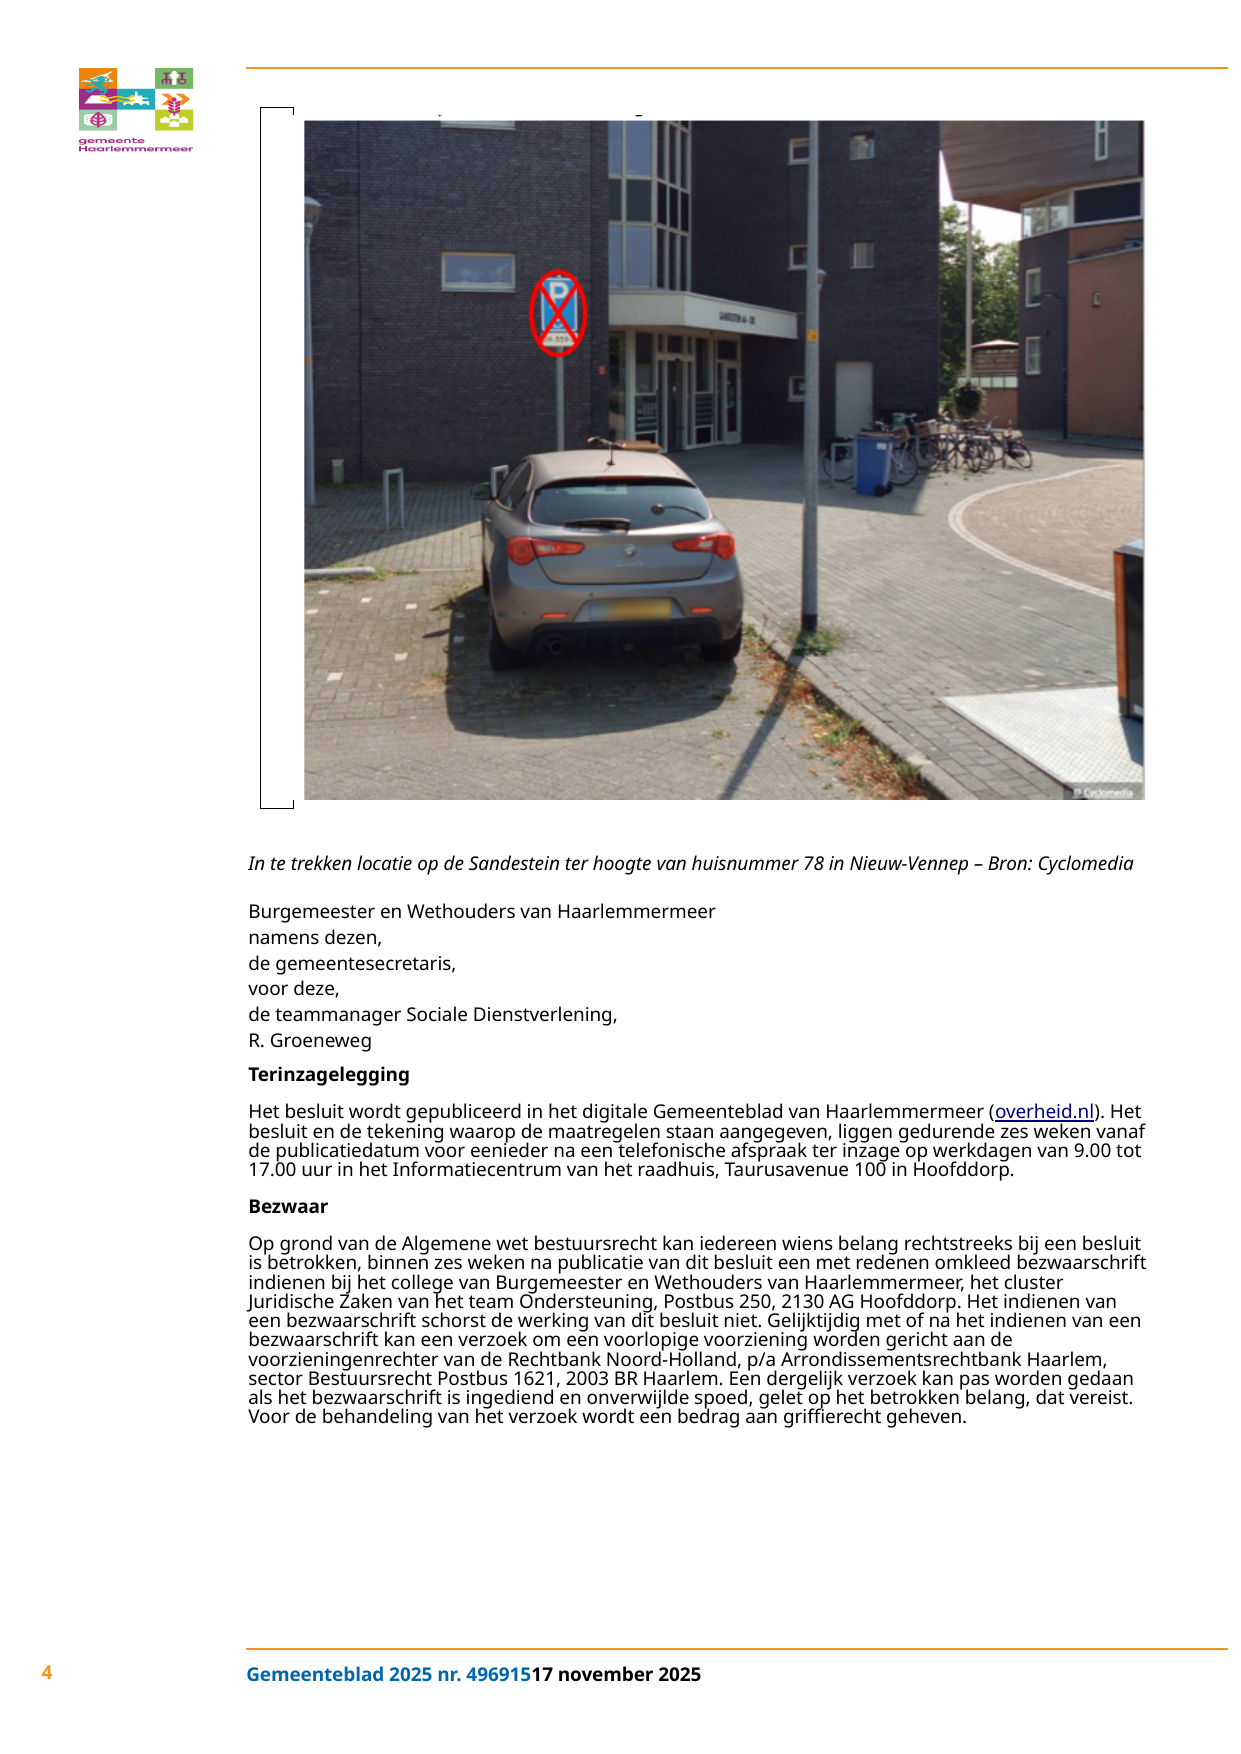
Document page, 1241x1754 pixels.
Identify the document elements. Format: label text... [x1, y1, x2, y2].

text Op grond van de Algemene wet bestuursrecht kan iedereen wiens belang rechtstreeks bij een besluit is betrokken, binnen zes weken na publicatie van dit besluit een met redenen omkleed bezwaarschrift indienen bij het college van Burgemeester en Wethouders van Haarlemmermeer, het cluster Juridische Zaken van het team Ondersteuning, Postbus 250, 2130 AG Hoofddorp. Het indienen van een bezwaarschrift schorst de werking van dit besluit niet. Gelijktijdig met of na het indienen van een bezwaarschrift kan een verzoek om een voorlopige voorziening worden gericht aan de voorzieningenrechter van de Rechtbank Noord-Holland, p/a Arrondissementsrechtbank Haarlem, sector Bestuursrecht Postbus 1621, 2003 BR Haarlem. Een dergelijk verzoek kan pas worden gedaan als het bezwaarschrift is ingediend en onverwijlde spoed, gelet op het betrokken belang, dat vereist. Voor de behandeling van het verzoek wordt een bedrag aan griffierecht geheven. [248, 1235, 1152, 1428]
text de teammanager Sociale Dienstverlening, [248, 1001, 1152, 1027]
text de gemeentesecretaris, [248, 950, 1152, 976]
picture [41, 47, 231, 172]
text In te trekken locatie op de Sandestein ter hoogte van huisnummer 78 in Nieuw-Vennep – Bron: Cyclomedia [248, 851, 1152, 876]
text Burgemeester en Wethouders van Haarlemmermeer [248, 898, 1152, 924]
picture [268, 115, 1173, 800]
text Het besluit wordt gepubliceerd in het digitale Gemeenteblad van Haarlemmermeer (overheid.nl). Het besluit en de tekening waarop de maatregelen staan aangegeven, liggen gedurende zes weken vanaf de publicatiedatum voor eenieder na een telefonische afspraak ter inzage op werkdagen van 9.00 tot 17.00 uur in het Informatiecentrum van het raadhuis, Taurusavenue 100 in Hoofddorp. [248, 1103, 1152, 1180]
text Bezwaar [248, 1198, 1152, 1217]
text voor deze, [248, 976, 1152, 1001]
text namens dezen, [248, 924, 1152, 950]
text Terinzagelegging [248, 1066, 1152, 1086]
text R. Groeneweg [248, 1027, 1152, 1053]
